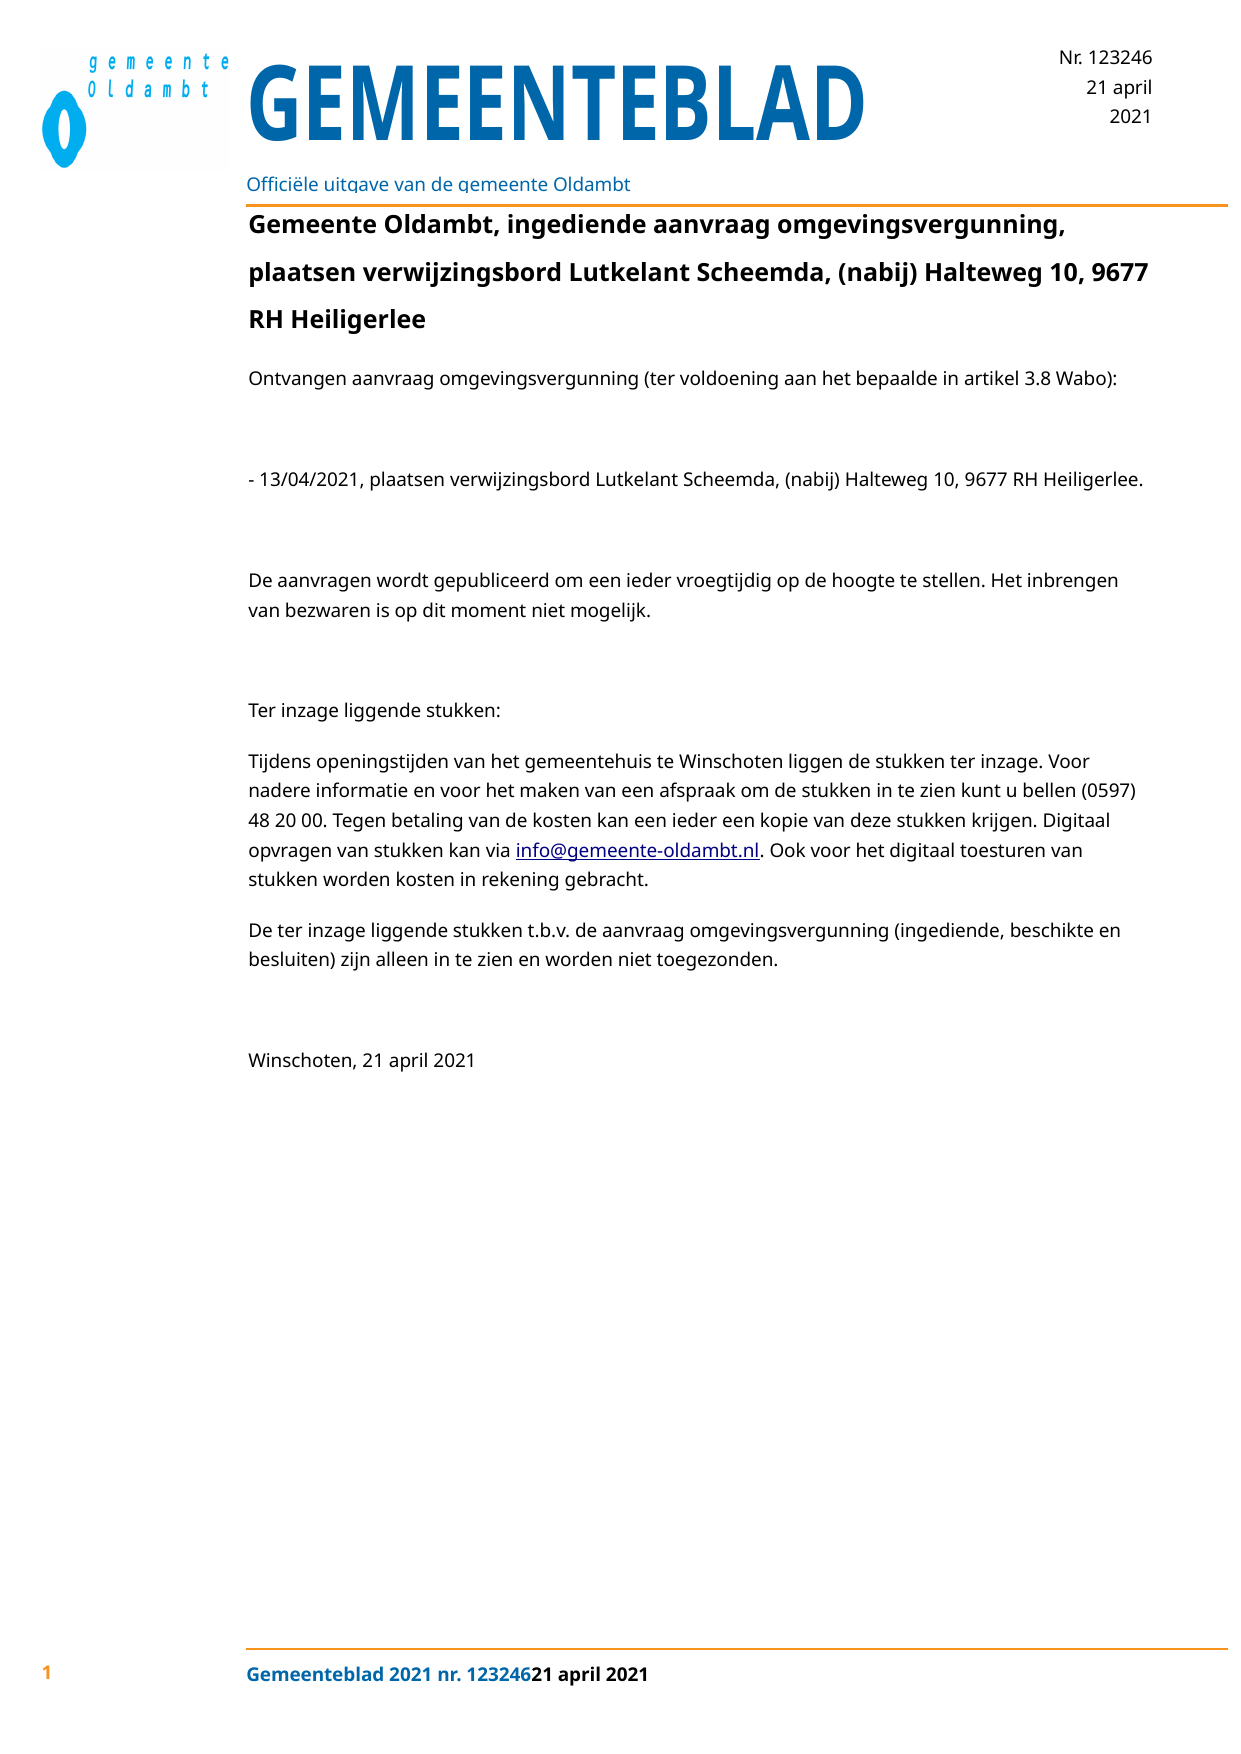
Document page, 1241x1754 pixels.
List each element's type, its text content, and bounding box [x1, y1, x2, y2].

text De aanvragen wordt gepubliceerd om een ieder vroegtijdig op de hoogte te stellen. Het inbrengen van bezwaren is op dit moment niet mogelijk. [248, 567, 1152, 622]
text Gemeente Oldambt, ingediende aanvraag omgevingsvergunning, plaatsen verwijzingsbord Lutkelant Scheemda, (nabij) Halteweg 10, 9677 RH Heiligerlee [248, 207, 1152, 336]
text De ter inzage liggende stukken t.b.v. de aanvraag omgevingsvergunning (ingediende, beschikte en besluiten) zijn alleen in te zien en worden niet toegezonden. [248, 917, 1152, 972]
picture [41, 47, 231, 172]
text Ontvangen aanvraag omgevingsvergunning (ter voldoening aan het bepaalde in artikel 3.8 Wabo): [248, 366, 1152, 391]
text Ter inzage liggende stukken: [248, 698, 1152, 723]
text - 13/04/2021, plaatsen verwijzingsbord Lutkelant Scheemda, (nabij) Halteweg 10, 9677 RH Heiligerlee. [248, 466, 1152, 492]
text Winschoten, 21 april 2021 [248, 1047, 1152, 1073]
text Tijdens openingstijden van het gemeentehuis te Winschoten liggen de stukken ter inzage. Voor nadere informatie en voor het maken van een afspraak om de stukken in te zien kunt u bellen (0597) 48 20 00. Tegen betaling van de kosten kan een ieder een kopie van deze stukken krijgen. Digitaal opvragen van stukken kan via info@gemeente-oldambt.nl. Ook voor het digitaal toesturen van stukken worden kosten in rekening gebracht. [248, 748, 1152, 892]
